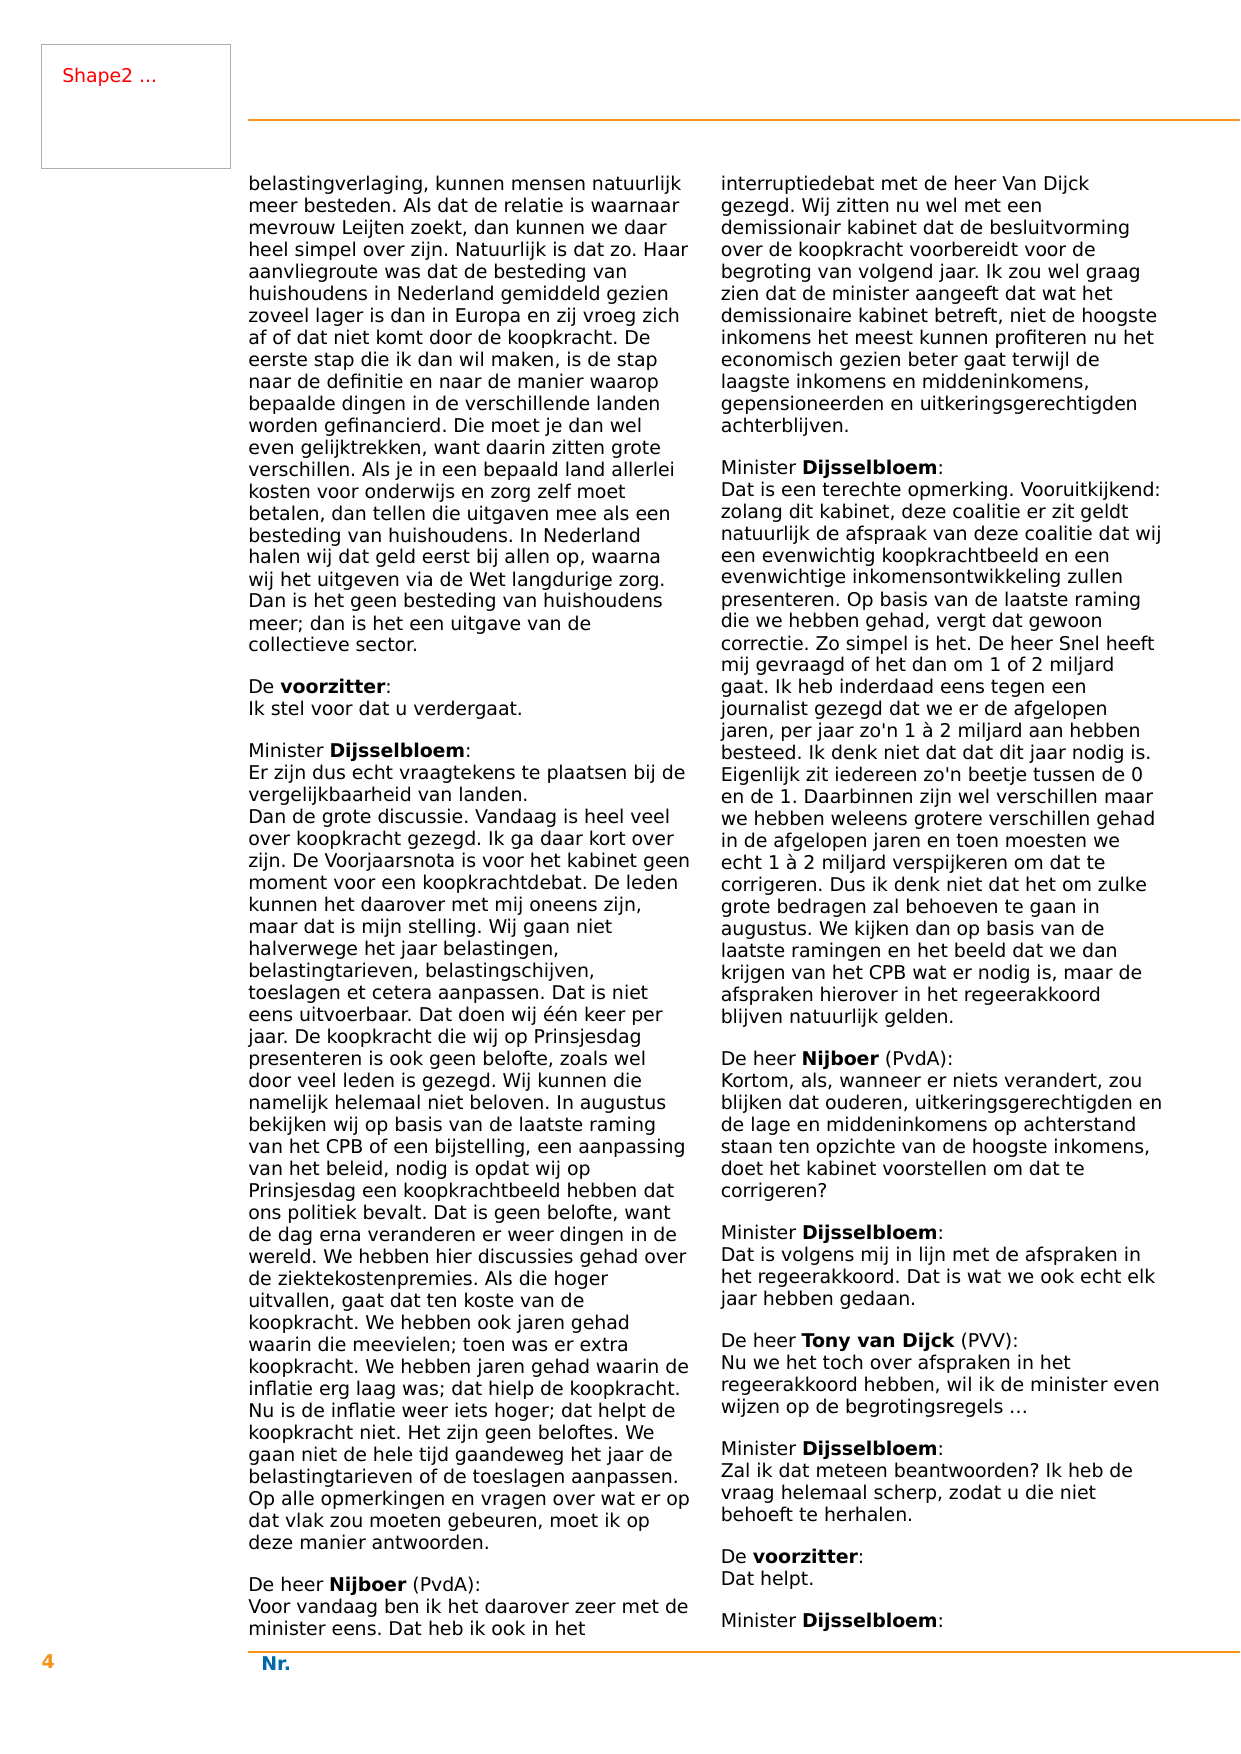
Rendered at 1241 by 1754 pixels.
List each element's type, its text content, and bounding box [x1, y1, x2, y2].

text De heer Nijboer (PvdA): [721, 1048, 1163, 1070]
text De heer Nijboer (PvdA): [248, 1573, 691, 1596]
text interruptiedebat met de heer Van Dijck gezegd. Wij zitten nu wel met een demissionair kabinet dat de besluitvorming over de koopkracht voorbereidt voor de begroting van volgend jaar. Ik zou wel graag zien dat de minister aangeeft dat wat het demissionaire kabinet betreft, niet de hoogste inkomens het meest kunnen profiteren nu het economisch gezien beter gaat terwijl de laagste inkomens en middeninkomens, gepensioneerden en uitkeringsgerechtigden achterblijven. [721, 173, 1163, 437]
text De voorzitter: [248, 676, 691, 698]
text Dat helpt. [721, 1568, 1163, 1589]
text Ik stel voor dat u verdergaat. [248, 698, 691, 720]
text Nu we het toch over afspraken in het regeerakkoord hebben, wil ik de minister even wijzen op de begrotingsregels … [721, 1352, 1163, 1418]
text Minister Dijsselbloem: [721, 457, 1163, 478]
text Minister Dijsselbloem: [721, 1222, 1163, 1244]
text De heer Tony van Dijck (PVV): [721, 1330, 1163, 1352]
text Dat is een terechte opmerking. Vooruitkijkend: zolang dit kabinet, deze coalitie er zit geldt natuurlijk de afspraak van deze coalitie dat wij een evenwichtig koopkrachtbeeld en een evenwichtige inkomensontwikkeling zullen presenteren. Op basis van de laatste raming die we hebben gehad, vergt dat gewoon correctie. Zo simpel is het. De heer Snel heeft mij gevraagd of het dan om 1 of 2 miljard gaat. Ik heb inderdaad eens tegen een journalist gezegd dat we er de afgelopen jaren, per jaar zo'n 1 à 2 miljard aan hebben besteed. Ik denk niet dat dat dit jaar nodig is. Eigenlijk zit iedereen zo'n beetje tussen de 0 en de 1. Daarbinnen zijn wel verschillen maar we hebben weleens grotere verschillen gehad in de afgelopen jaren en toen moesten we echt 1 à 2 miljard verspijkeren om dat te corrigeren. Dus ik denk niet dat het om zulke grote bedragen zal behoeven te gaan in augustus. We kijken dan op basis van de laatste ramingen en het beeld dat we dan krijgen van het CPB wat er nodig is, maar de afspraken hierover in het regeerakkoord blijven natuurlijk gelden. [721, 478, 1163, 1028]
text Voor vandaag ben ik het daarover zeer met de minister eens. Dat heb ik ook in het [248, 1596, 691, 1639]
text De voorzitter: [721, 1546, 1163, 1568]
text Kortom, als, wanneer er niets verandert, zou blijken dat ouderen, uitkeringsgerechtigden en de lage en middeninkomens op achterstand staan ten opzichte van de hoogste inkomens, doet het kabinet voorstellen om dat te corrigeren? [721, 1070, 1163, 1202]
text Minister Dijsselbloem: [248, 740, 691, 762]
text belastingverlaging, kunnen mensen natuurlijk meer besteden. Als dat de relatie is waarnaar mevrouw Leijten zoekt, dan kunnen we daar heel simpel over zijn. Natuurlijk is dat zo. Haar aanvliegroute was dat de besteding van huishoudens in Nederland gemiddeld gezien zoveel lager is dan in Europa en zij vroeg zich af of dat niet komt door de koopkracht. De eerste stap die ik dan wil maken, is de stap naar de definitie en naar de manier waarop bepaalde dingen in de verschillende landen worden gefinancierd. Die moet je dan wel even gelijktrekken, want daarin zitten grote verschillen. Als je in een bepaald land allerlei kosten voor onderwijs en zorg zelf moet betalen, dan tellen die uitgaven mee als een besteding van huishoudens. In Nederland halen wij dat geld eerst bij allen op, waarna wij het uitgeven via de Wet langdurige zorg. Dan is het geen besteding van huishoudens meer; dan is het een uitgave van de collectieve sector. [248, 173, 691, 656]
text Dat is volgens mij in lijn met de afspraken in het regeerakkoord. Dat is wat we ook echt elk jaar hebben gedaan. [721, 1244, 1163, 1310]
text Zal ik dat meteen beantwoorden? Ik heb de vraag helemaal scherp, zodat u die niet behoeft te herhalen. [721, 1460, 1163, 1526]
text Dan de grote discussie. Vandaag is heel veel over koopkracht gezegd. Ik ga daar kort over zijn. De Voorjaarsnota is voor het kabinet geen moment voor een koopkrachtdebat. De leden kunnen het daarover met mij oneens zijn, maar dat is mijn stelling. Wij gaan niet halverwege het jaar belastingen, belastingtarieven, belastingschijven, toeslagen et cetera aanpassen. Dat is niet eens uitvoerbaar. Dat doen wij één keer per jaar. De koopkracht die wij op Prinsjesdag presenteren is ook geen belofte, zoals wel door veel leden is gezegd. Wij kunnen die namelijk helemaal niet beloven. In augustus bekijken wij op basis van de laatste raming van het CPB of een bijstelling, een aanpassing van het beleid, nodig is opdat wij op Prinsjesdag een koopkrachtbeeld hebben dat ons politiek bevalt. Dat is geen belofte, want de dag erna veranderen er weer dingen in de wereld. We hebben hier discussies gehad over de ziektekostenpremies. Als die hoger uitvallen, gaat dat ten koste van de koopkracht. We hebben ook jaren gehad waarin die meevielen; toen was er extra koopkracht. We hebben jaren gehad waarin de inflatie erg laag was; dat hielp de koopkracht. Nu is de inflatie weer iets hoger; dat helpt de koopkracht niet. Het zijn geen beloftes. We gaan niet de hele tijd gaandeweg het jaar de belastingtarieven of de toeslagen aanpassen. Op alle opmerkingen en vragen over wat er op dat vlak zou moeten gebeuren, moet ik op deze manier antwoorden. [248, 806, 691, 1553]
text Minister Dijsselbloem: [721, 1438, 1163, 1460]
text Minister Dijsselbloem: [721, 1609, 1163, 1632]
text Er zijn dus echt vraagtekens te plaatsen bij de vergelijkbaarheid van landen. [248, 762, 691, 806]
